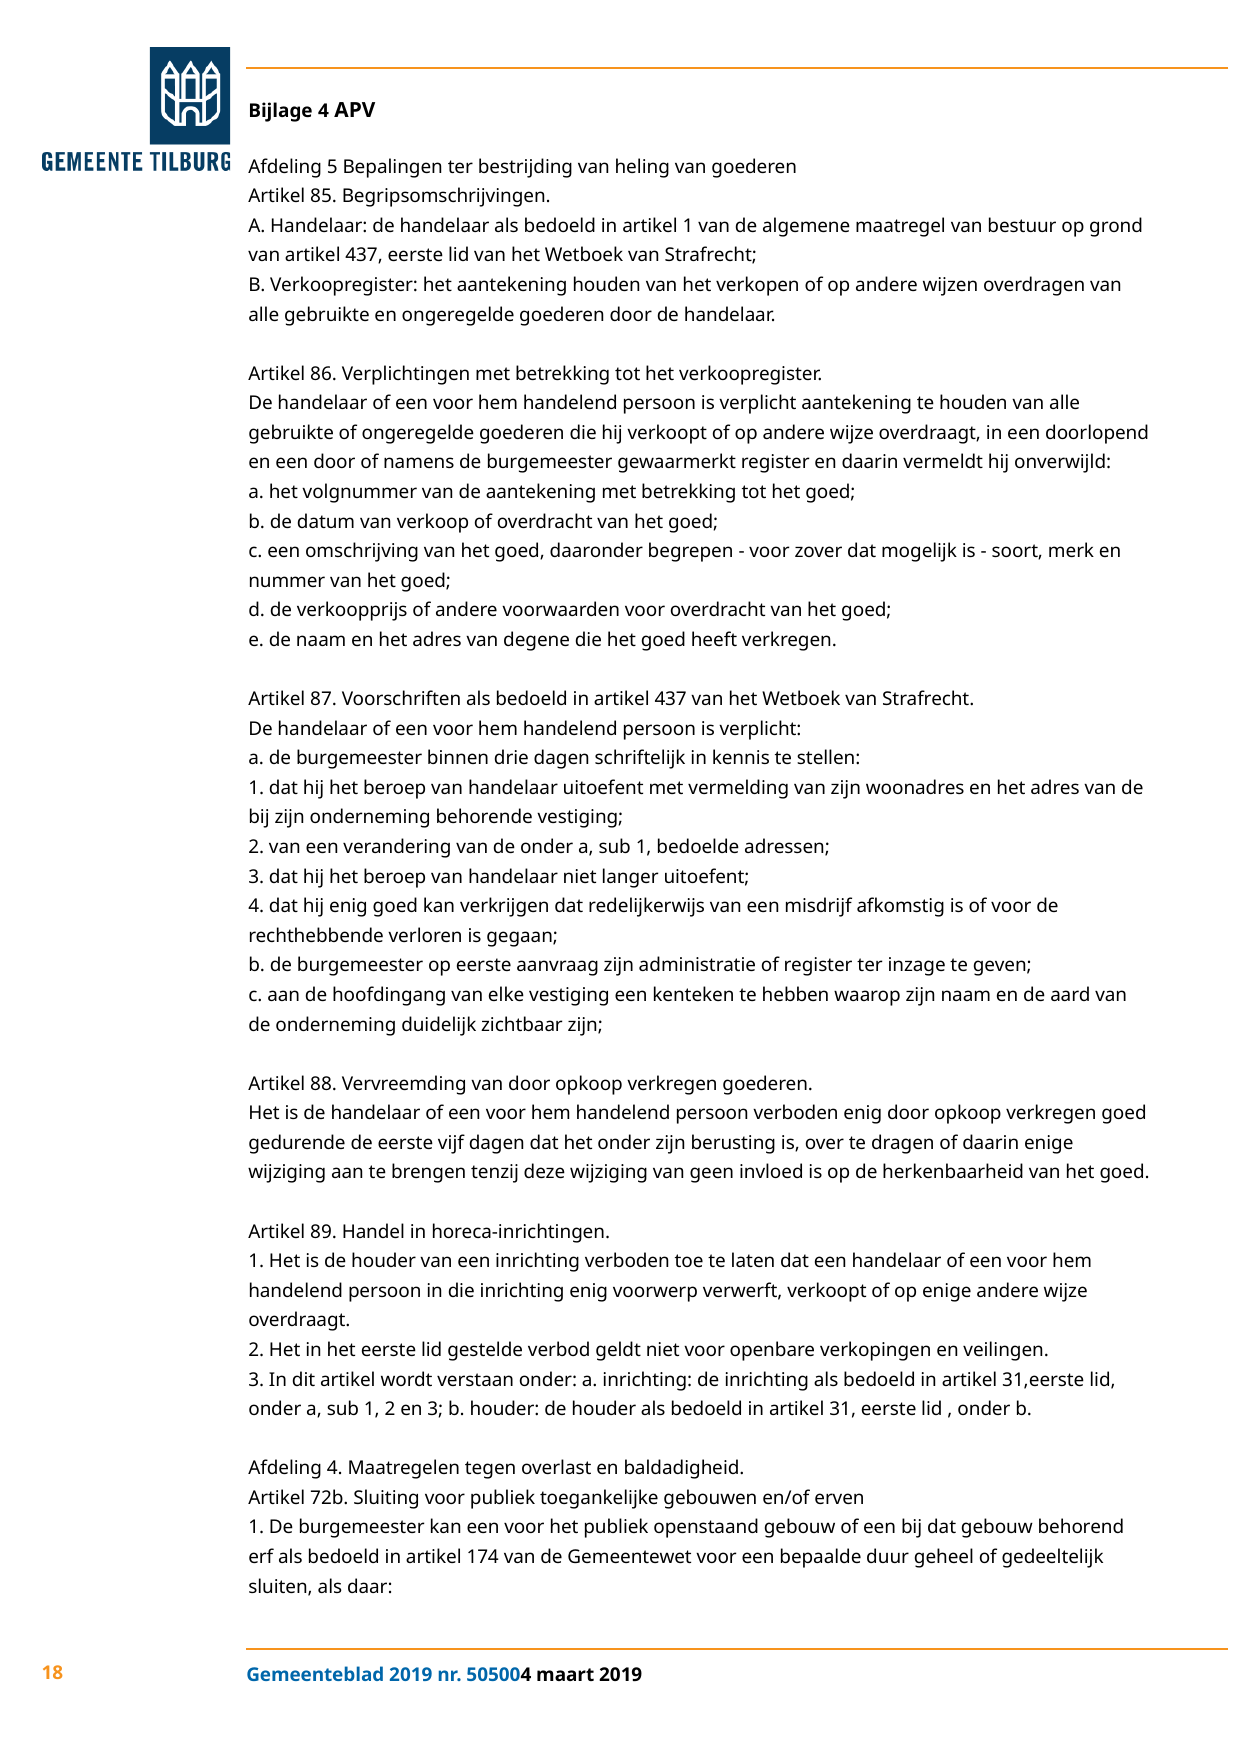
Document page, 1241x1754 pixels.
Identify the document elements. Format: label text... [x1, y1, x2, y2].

text 4. dat hij enig goed kan verkrijgen dat redelijkerwijs van een misdrijf afkomstig is of voor de rechthebbende verloren is gegaan; [248, 892, 1152, 948]
text De handelaar of een voor hem handelend persoon is verplicht: [248, 715, 1152, 741]
text 2. Het in het eerste lid gestelde verbod geldt niet voor openbare verkopingen en veilingen. [248, 1336, 1152, 1362]
text Artikel 85. Begripsomschrijvingen. [248, 182, 1152, 208]
text e. de naam en het adres van degene die het goed heeft verkregen. [248, 626, 1152, 652]
text 1. Het is de houder van een inrichting verboden toe te laten dat een handelaar of een voor hem handelend persoon in die inrichting enig voorwerp verwerft, verkoopt of op enige andere wijze overdraagt. [248, 1247, 1152, 1332]
text 2. van een verandering van de onder a, sub 1, bedoelde adressen; [248, 833, 1152, 859]
text a. de burgemeester binnen drie dagen schriftelijk in kennis te stellen: [248, 744, 1152, 770]
text 3. In dit artikel wordt verstaan onder: a. inrichting: de inrichting als bedoeld in artikel 31,eerste lid, onder a, sub 1, 2 en 3; b. houder: de houder als bedoeld in artikel 31, eerste lid , onder b. [248, 1366, 1152, 1421]
text Bijlage 4 APV [248, 95, 1152, 123]
text b. de burgemeester op eerste aanvraag zijn administratie of register ter inzage te geven; [248, 952, 1152, 977]
text Artikel 86. Verplichtingen met betrekking tot het verkoopregister. [248, 360, 1152, 386]
text Afdeling 4. Maatregelen tegen overlast en baldadigheid. [248, 1454, 1152, 1480]
text Artikel 87. Voorschriften als bedoeld in artikel 437 van het Wetboek van Strafrecht. [248, 685, 1152, 711]
text Artikel 89. Handel in horeca-inrichtingen. [248, 1218, 1152, 1244]
picture [41, 47, 231, 172]
text B. Verkoopregister: het aantekening houden van het verkopen of op andere wijzen overdragen van alle gebruikte en ongeregelde goederen door de handelaar. [248, 271, 1152, 327]
text 1. dat hij het beroep van handelaar uitoefent met vermelding van zijn woonadres en het adres van de bij zijn onderneming behorende vestiging; [248, 774, 1152, 829]
text b. de datum van verkoop of overdracht van het goed; [248, 508, 1152, 534]
text c. aan de hoofdingang van elke vestiging een kenteken te hebben waarop zijn naam en de aard van de onderneming duidelijk zichtbaar zijn; [248, 981, 1152, 1037]
text Artikel 88. Vervreemding van door opkoop verkregen goederen. [248, 1070, 1152, 1096]
text Artikel 72b. Sluiting voor publiek toegankelijke gebouwen en/of erven [248, 1484, 1152, 1510]
text a. het volgnummer van de aantekening met betrekking tot het goed; [248, 478, 1152, 504]
text 3. dat hij het beroep van handelaar niet langer uitoefent; [248, 863, 1152, 889]
text 1. De burgemeester kan een voor het publiek openstaand gebouw of een bij dat gebouw behorend erf als bedoeld in artikel 174 van de Gemeentewet voor een bepaalde duur geheel of gedeeltelijk sluiten, als daar: [248, 1514, 1152, 1599]
text A. Handelaar: de handelaar als bedoeld in artikel 1 van de algemene maatregel van bestuur op grond van artikel 437, eerste lid van het Wetboek van Strafrecht; [248, 212, 1152, 267]
text d. de verkoopprijs of andere voorwaarden voor overdracht van het goed; [248, 597, 1152, 622]
text c. een omschrijving van het goed, daaronder begrepen - voor zover dat mogelijk is - soort, merk en nummer van het goed; [248, 537, 1152, 593]
text Het is de handelaar of een voor hem handelend persoon verboden enig door opkoop verkregen goed gedurende de eerste vijf dagen dat het onder zijn berusting is, over te dragen of daarin enige wijziging aan te brengen tenzij deze wijziging van geen invloed is op de herkenbaarheid van het goed. [248, 1099, 1152, 1184]
text De handelaar of een voor hem handelend persoon is verplicht aantekening te houden van alle gebruikte of ongeregelde goederen die hij verkoopt of op andere wijze overdraagt, in een doorlopend en een door of namens de burgemeester gewaarmerkt register en daarin vermeldt hij onverwijld: [248, 389, 1152, 474]
text Afdeling 5 Bepalingen ter bestrijding van heling van goederen [248, 153, 1152, 179]
